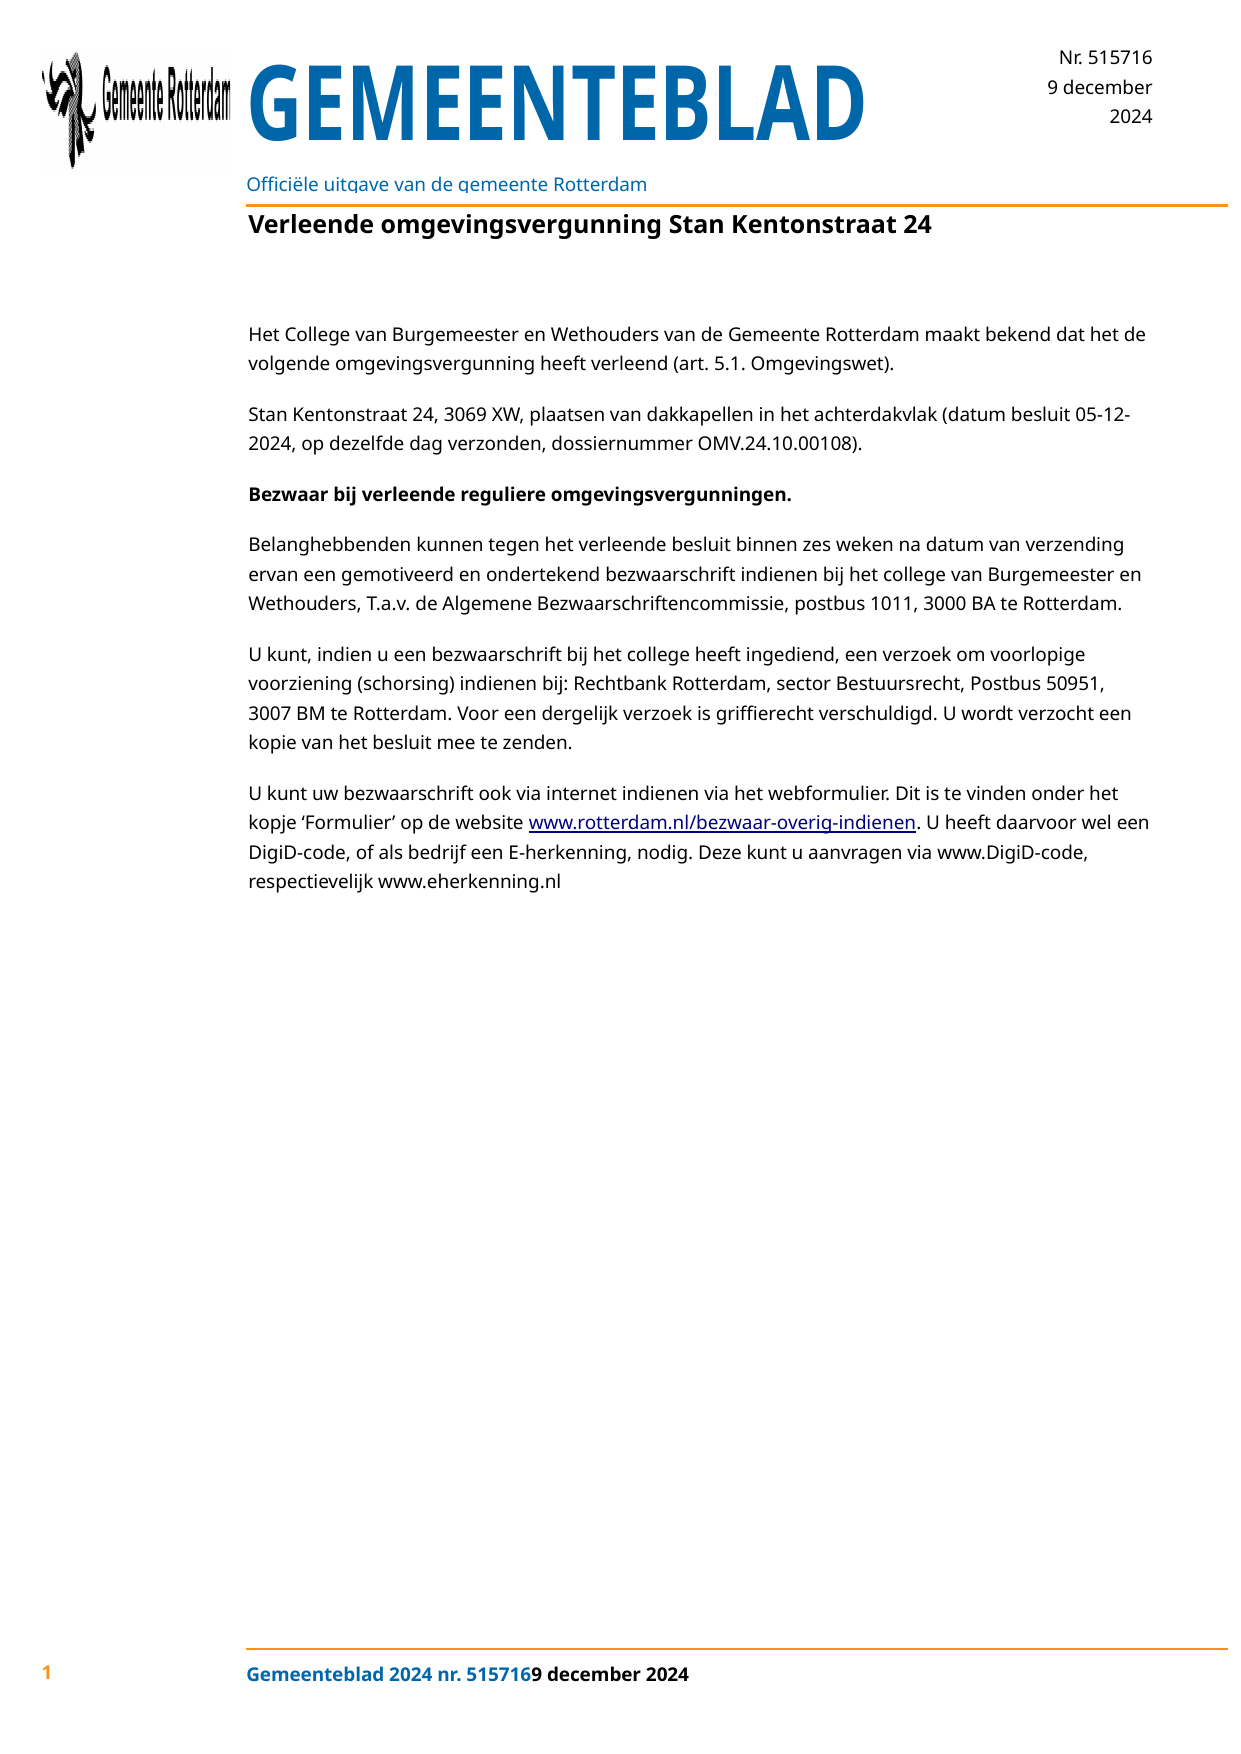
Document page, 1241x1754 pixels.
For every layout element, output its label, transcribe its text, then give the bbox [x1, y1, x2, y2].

text U kunt, indien u een bezwaarschrift bij het college heeft ingediend, een verzoek om voorlopige voorziening (schorsing) indienen bij: Rechtbank Rotterdam, sector Bestuursrecht, Postbus 50951, 3007 BM te Rotterdam. Voor een dergelijk verzoek is griffierecht verschuldigd. U wordt verzocht een kopie van het besluit mee te zenden. [248, 641, 1152, 755]
text Belanghebbenden kunnen tegen het verleende besluit binnen zes weken na datum van verzending ervan een gemotiveerd en ondertekend bezwaarschrift indienen bij het college van Burgemeester en Wethouders, T.a.v. de Algemene Bezwaarschriftencommissie, postbus 1011, 3000 BA te Rotterdam. [248, 531, 1152, 616]
picture [41, 47, 231, 172]
text Het College van Burgemeester en Wethouders van de Gemeente Rotterdam maakt bekend dat het de volgende omgevingsvergunning heeft verleend (art. 5.1. Omgevingswet). [248, 321, 1152, 376]
text Bezwaar bij verleende reguliere omgevingsvergunningen. [248, 481, 1152, 506]
text U kunt uw bezwaarschrift ook via internet indienen via het webformulier. Dit is te vinden onder het kopje ‘Formulier’ op de website www.rotterdam.nl/bezwaar-overig-indienen. U heeft daarvoor wel een DigiD-code, of als bedrijf een E-herkenning, nodig. Deze kunt u aanvragen via www.DigiD-code, respectievelijk www.eherkenning.nl [248, 780, 1152, 894]
text Verleende omgevingsvergunning Stan Kentonstraat 24 [248, 207, 1152, 241]
text Stan Kentonstraat 24, 3069 XW, plaatsen van dakkapellen in het achterdakvlak (datum besluit 05-12-2024, op dezelfde dag verzonden, dossiernummer OMV.24.10.00108). [248, 401, 1152, 456]
